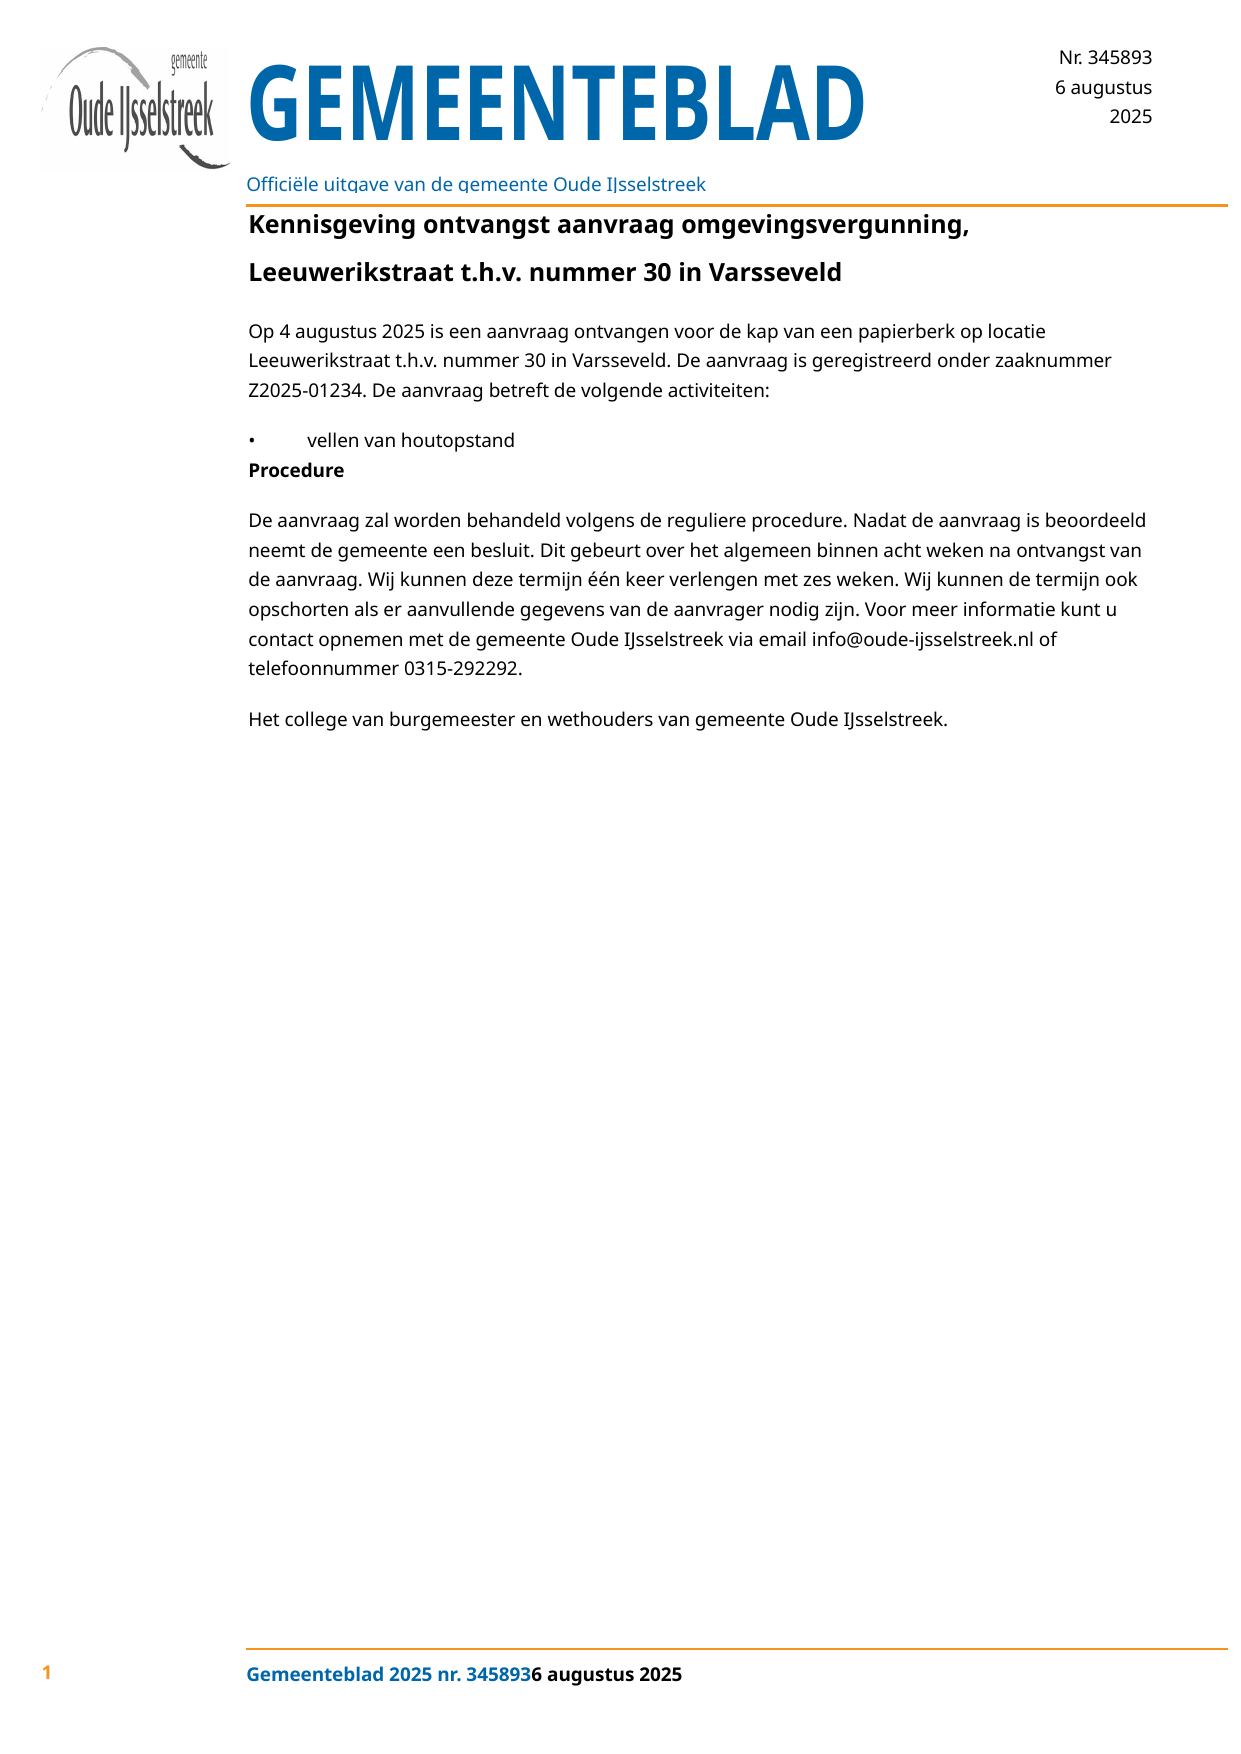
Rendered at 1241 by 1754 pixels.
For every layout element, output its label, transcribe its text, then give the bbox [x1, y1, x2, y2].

picture [41, 47, 231, 172]
text Procedure [248, 457, 1152, 483]
text Op 4 augustus 2025 is een aanvraag ontvangen voor de kap van een papierberk op locatie Leeuwerikstraat t.h.v. nummer 30 in Varsseveld. De aanvraag is geregistreerd onder zaaknummer Z2025-01234. De aanvraag betreft de volgende activiteiten: [248, 318, 1152, 403]
text Het college van burgemeester en wethouders van gemeente Oude IJsselstreek. [248, 706, 1152, 732]
text De aanvraag zal worden behandeld volgens de reguliere procedure. Nadat de aanvraag is beoordeeld neemt de gemeente een besluit. Dit gebeurt over het algemeen binnen acht weken na ontvangst van de aanvraag. Wij kunnen deze termijn één keer verlengen met zes weken. Wij kunnen de termijn ook opschorten als er aanvullende gegevens van de aanvrager nodig zijn. Voor meer informatie kunt u contact opnemen met de gemeente Oude IJsselstreek via email info@oude-ijsselstreek.nl of telefoonnummer 0315-292292. [248, 507, 1152, 681]
list vellen van houtopstand [248, 427, 1152, 453]
text Kennisgeving ontvangst aanvraag omgevingsvergunning, Leeuwerikstraat t.h.v. nummer 30 in Varsseveld [248, 207, 1152, 288]
